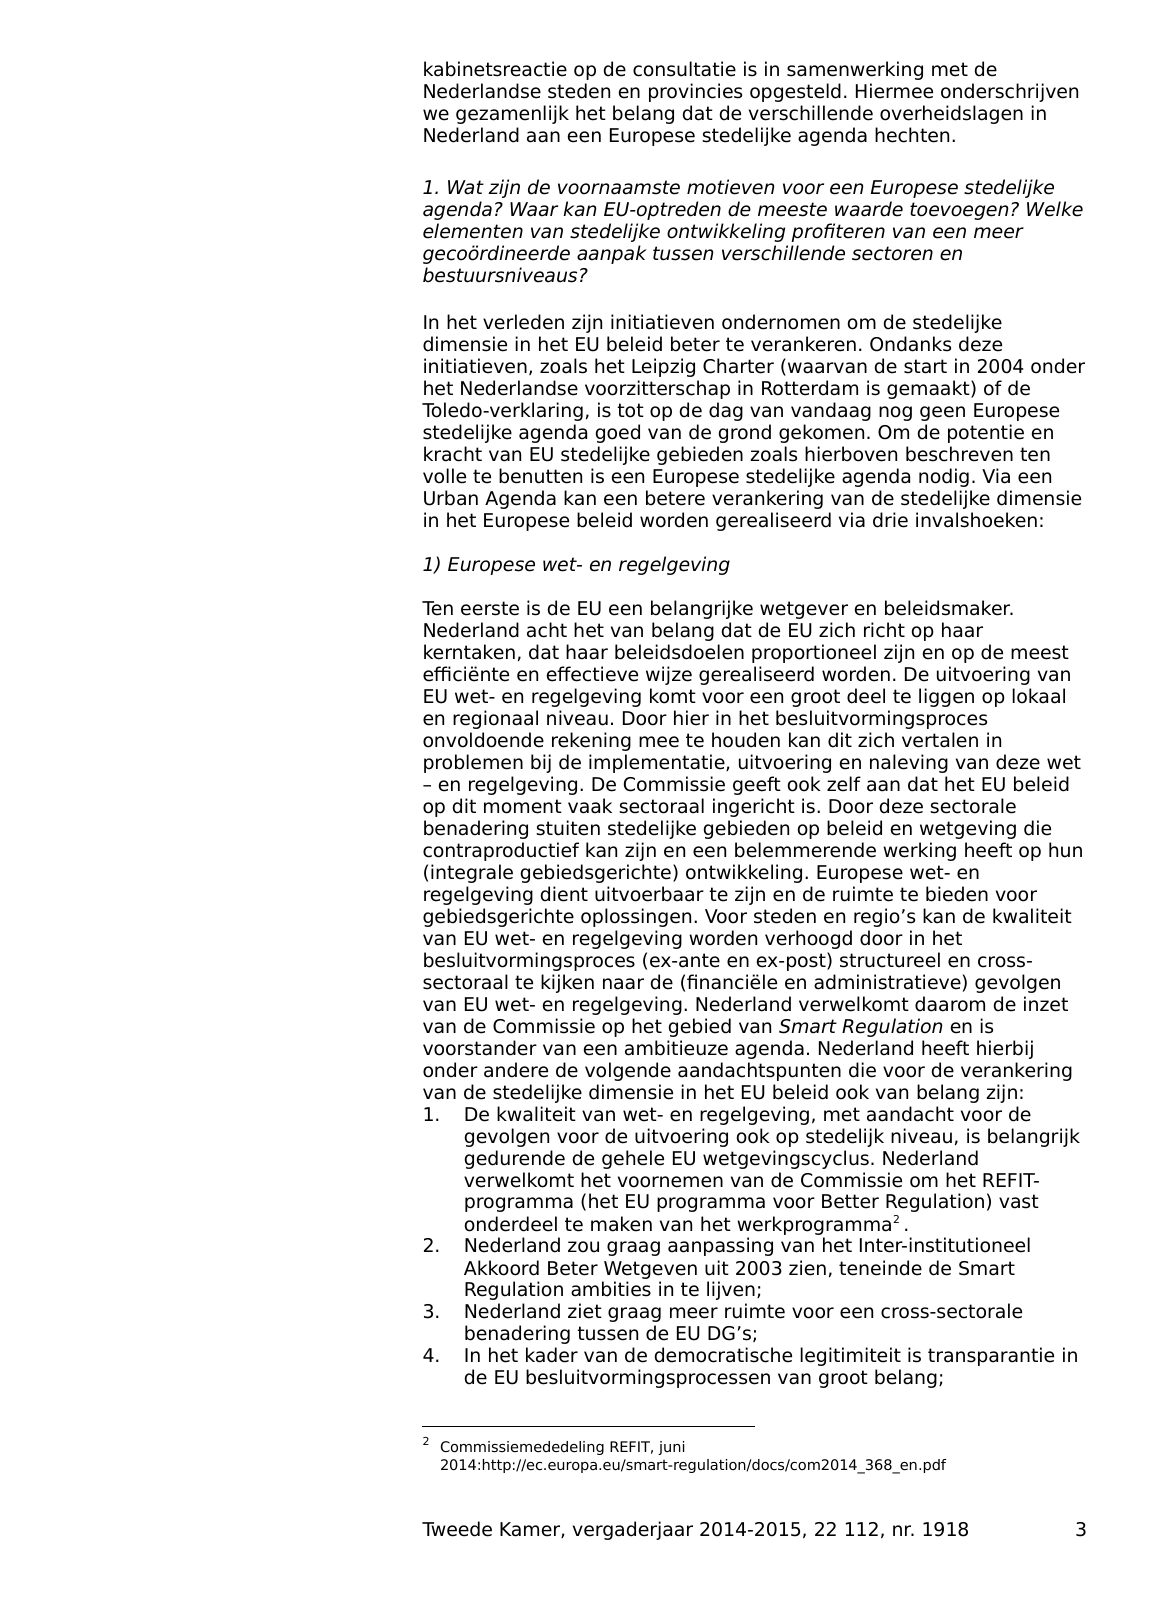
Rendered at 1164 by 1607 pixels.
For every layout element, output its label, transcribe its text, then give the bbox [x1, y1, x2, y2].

text In het verleden zijn initiatieven ondernomen om de stedelijke dimensie in het EU beleid beter te verankeren. Ondanks deze initiatieven, zoals het Leipzig Charter (waarvan de start in 2004 onder het Nederlandse voorzitterschap in Rotterdam is gemaakt) of de Toledo-verklaring, is tot op de dag van vandaag nog geen Europese stedelijke agenda goed van de grond gekomen. Om de potentie en kracht van EU stedelijke gebieden zoals hierboven beschreven ten volle te benutten is een Europese stedelijke agenda nodig. Via een Urban Agenda kan een betere verankering van de stedelijke dimensie in het Europese beleid worden gerealiseerd via drie invalshoeken: [422, 312, 1087, 532]
text Ten eerste is de EU een belangrijke wetgever en beleidsmaker. Nederland acht het van belang dat de EU zich richt op haar kerntaken, dat haar beleidsdoelen proportioneel zijn en op de meest efficiënte en effectieve wijze gerealiseerd worden. De uitvoering van EU wet- en regelgeving komt voor een groot deel te liggen op lokaal en regionaal niveau. Door hier in het besluitvormingsproces onvoldoende rekening mee te houden kan dit zich vertalen in problemen bij de implementatie, uitvoering en naleving van deze wet – en regelgeving. De Commissie geeft ook zelf aan dat het EU beleid op dit moment vaak sectoraal ingericht is. Door deze sectorale benadering stuiten stedelijke gebieden op beleid en wetgeving die contraproductief kan zijn en een belemmerende werking heeft op hun (integrale gebiedsgerichte) ontwikkeling. Europese wet- en regelgeving dient uitvoerbaar te zijn en de ruimte te bieden voor gebiedsgerichte oplossingen. Voor steden en regio’s kan de kwaliteit van EU wet- en regelgeving worden verhoogd door in het besluitvormingsproces (ex-ante en ex-post) structureel en cross-sectoraal te kijken naar de (financiële en administratieve) gevolgen van EU wet- en regelgeving. Nederland verwelkomt daarom de inzet van de Commissie op het gebied van Smart Regulation en is voorstander van een ambitieuze agenda. Nederland heeft hierbij onder andere de volgende aandachtspunten die voor de verankering van de stedelijke dimensie in het EU beleid ook van belang zijn: [422, 598, 1087, 1103]
text 4. In het kader van de democratische legitimiteit is transparantie in de EU besluitvormingsprocessen van groot belang; [422, 1345, 1087, 1389]
text 3. Nederland ziet graag meer ruimte voor een cross-sectorale benadering tussen de EU DG’s; [422, 1301, 1087, 1345]
subtitle 1. Wat zijn de voornaamste motieven voor een Europese stedelijke agenda? Waar kan EU-optreden de meeste waarde toevoegen? Welke elementen van stedelijke ontwikkeling profiteren van een meer gecoördineerde aanpak tussen verschillende sectoren en bestuursniveaus? [422, 177, 1087, 287]
text 2. Nederland zou graag aanpassing van het Inter-institutioneel Akkoord Beter Wetgeven uit 2003 zien, teneinde de Smart Regulation ambities in te lijven; [422, 1235, 1087, 1301]
subtitle 1) Europese wet- en regelgeving [422, 554, 1087, 576]
text kabinetsreactie op de consultatie is in samenwerking met de Nederlandse steden en provincies opgesteld. Hiermee onderschrijven we gezamenlijk het belang dat de verschillende overheidslagen in Nederland aan een Europese stedelijke agenda hechten. [422, 59, 1087, 147]
text 1. De kwaliteit van wet- en regelgeving, met aandacht voor de gevolgen voor de uitvoering ook op stedelijk niveau, is belangrijk gedurende de gehele EU wetgevingscyclus. Nederland verwelkomt het voornemen van de Commissie om het REFIT-programma (het EU programma voor Better Regulation) vast onderdeel te maken van het werkprogramma. [422, 1103, 1087, 1235]
text Commissiemededeling REFIT, juni 2014:http://ec.europa.eu/smart-regulation/docs/com2014_368_en.pdf [422, 1435, 1087, 1474]
